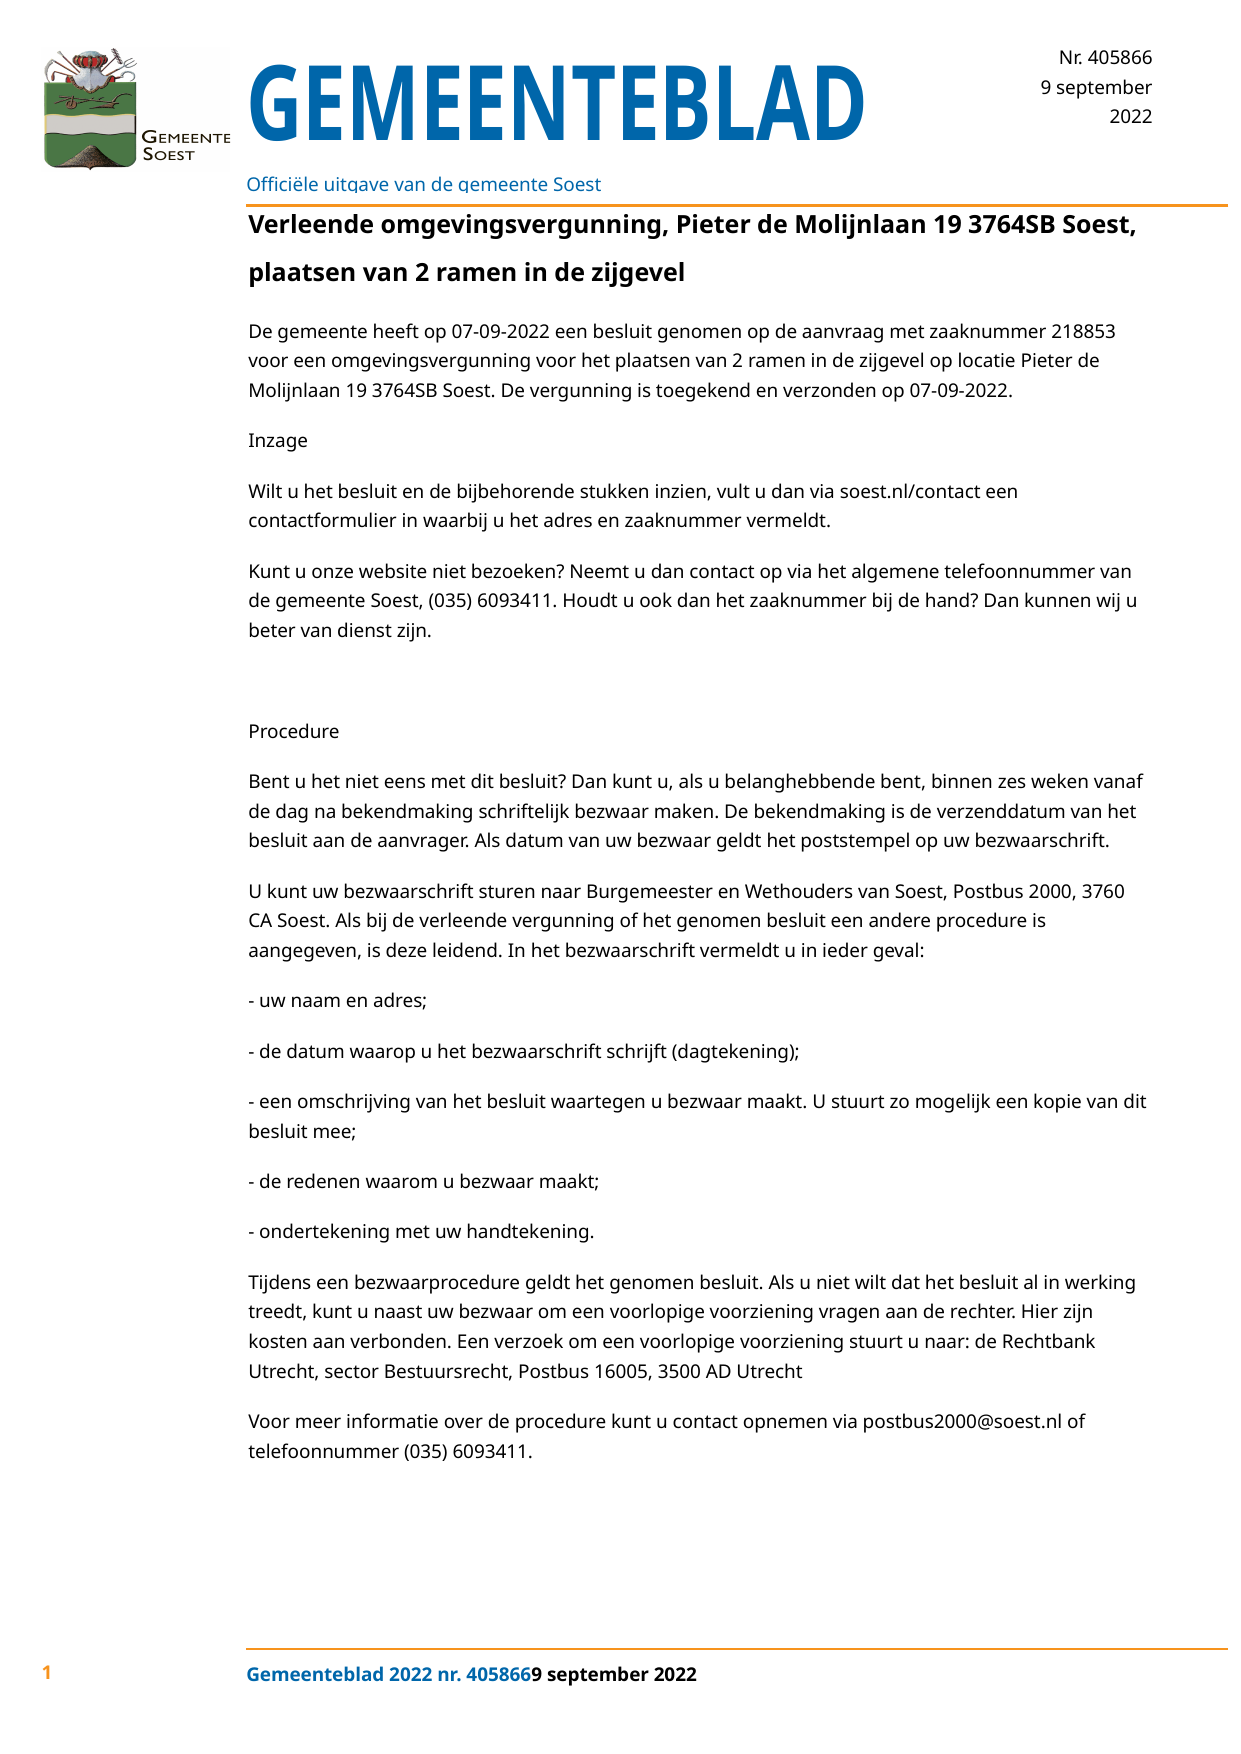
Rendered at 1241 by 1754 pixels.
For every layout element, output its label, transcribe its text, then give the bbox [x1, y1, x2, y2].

text - uw naam en adres; [248, 987, 1152, 1013]
text Verleende omgevingsvergunning, Pieter de Molijnlaan 19 3764SB Soest, plaatsen van 2 ramen in de zijgevel [248, 207, 1152, 288]
text Inzage [248, 427, 1152, 453]
text De gemeente heeft op 07-09-2022 een besluit genomen op de aanvraag met zaaknummer 218853 voor een omgevingsvergunning voor het plaatsen van 2 ramen in de zijgevel op locatie Pieter de Molijnlaan 19 3764SB Soest. De vergunning is toegekend en verzonden op 07-09-2022. [248, 318, 1152, 403]
picture [41, 47, 231, 172]
text - de datum waarop u het bezwaarschrift schrijft (dagtekening); [248, 1038, 1152, 1064]
text - een omschrijving van het besluit waartegen u bezwaar maakt. U stuurt zo mogelijk een kopie van dit besluit mee; [248, 1088, 1152, 1144]
text Voor meer informatie over de procedure kunt u contact opnemen via postbus2000@soest.nl of telefoonnummer (035) 6093411. [248, 1408, 1152, 1464]
text - ondertekening met uw handtekening. [248, 1219, 1152, 1244]
text - de redenen waarom u bezwaar maakt; [248, 1168, 1152, 1194]
text U kunt uw bezwaarschrift sturen naar Burgemeester en Wethouders van Soest, Postbus 2000, 3760 CA Soest. Als bij de verleende vergunning of het genomen besluit een andere procedure is aangegeven, is deze leidend. In het bezwaarschrift vermeldt u in ieder geval: [248, 878, 1152, 963]
text Kunt u onze website niet bezoeken? Neemt u dan contact op via het algemene telefoonnummer van de gemeente Soest, (035) 6093411. Houdt u ook dan het zaaknummer bij de hand? Dan kunnen wij u beter van dienst zijn. [248, 558, 1152, 643]
text Procedure [248, 718, 1152, 744]
text Tijdens een bezwaarprocedure geldt het genomen besluit. Als u niet wilt dat het besluit al in werking treedt, kunt u naast uw bezwaar om een voorlopige voorziening vragen aan de rechter. Hier zijn kosten aan verbonden. Een verzoek om een voorlopige voorziening stuurt u naar: de Rechtbank Utrecht, sector Bestuursrecht, Postbus 16005, 3500 AD Utrecht [248, 1269, 1152, 1384]
text Wilt u het besluit en de bijbehorende stukken inzien, vult u dan via soest.nl/contact een contactformulier in waarbij u het adres en zaaknummer vermeldt. [248, 478, 1152, 533]
text Bent u het niet eens met dit besluit? Dan kunt u, als u belanghebbende bent, binnen zes weken vanaf de dag na bekendmaking schriftelijk bezwaar maken. De bekendmaking is de verzenddatum van het besluit aan de aanvrager. Als datum van uw bezwaar geldt het poststempel op uw bezwaarschrift. [248, 768, 1152, 853]
